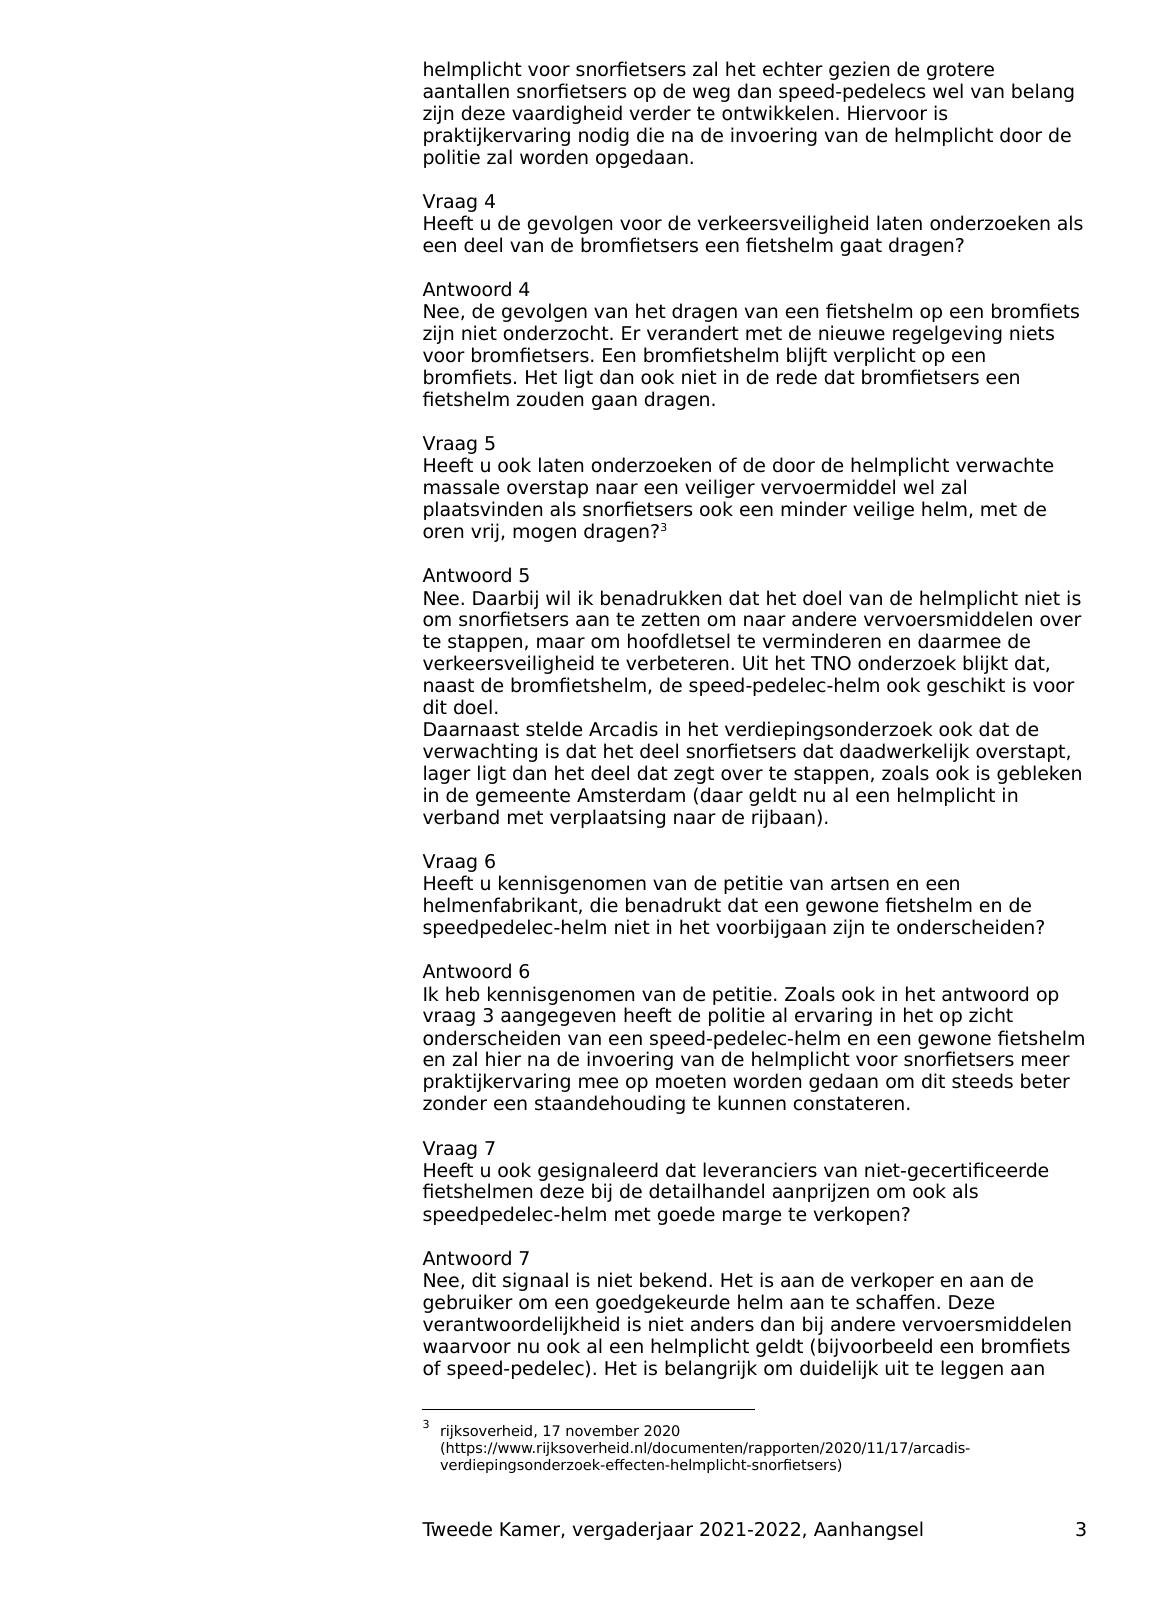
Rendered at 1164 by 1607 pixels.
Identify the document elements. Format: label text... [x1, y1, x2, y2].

text Nee, de gevolgen van het dragen van een fietshelm op een bromfiets zijn niet onderzocht. Er verandert met de nieuwe regelgeving niets voor bromfietsers. Een bromfietshelm blijft verplicht op een bromfiets. Het ligt dan ook niet in de rede dat bromfietsers een fietshelm zouden gaan dragen. [422, 301, 1087, 411]
text Heeft u de gevolgen voor de verkeersveiligheid laten onderzoeken als een deel van de bromfietsers een fietshelm gaat dragen? [422, 213, 1087, 257]
text Antwoord 4 [422, 279, 1087, 301]
text Antwoord 6 [422, 961, 1087, 983]
text Vraag 6 [422, 851, 1087, 873]
text Antwoord 7 [422, 1248, 1087, 1269]
text Heeft u ook laten onderzoeken of de door de helmplicht verwachte massale overstap naar een veiliger vervoermiddel wel zal plaatsvinden als snorfietsers ook een minder veilige helm, met de oren vrij, mogen dragen? [422, 455, 1087, 543]
text helmplicht voor snorfietsers zal het echter gezien de grotere aantallen snorfietsers op de weg dan speed-pedelecs wel van belang zijn deze vaardigheid verder te ontwikkelen. Hiervoor is praktijkervaring nodig die na de invoering van de helmplicht door de politie zal worden opgedaan. [422, 59, 1087, 169]
text Nee, dit signaal is niet bekend. Het is aan de verkoper en aan de gebruiker om een goedgekeurde helm aan te schaffen. Deze verantwoordelijkheid is niet anders dan bij andere vervoersmiddelen waarvoor nu ook al een helmplicht geldt (bijvoorbeeld een bromfiets of speed-pedelec). Het is belangrijk om duidelijk uit te leggen aan [422, 1269, 1087, 1379]
text Vraag 4 [422, 191, 1087, 213]
text Daarnaast stelde Arcadis in het verdiepingsonderzoek ook dat de verwachting is dat het deel snorfietsers dat daadwerkelijk overstapt, lager ligt dan het deel dat zegt over te stappen, zoals ook is gebleken in de gemeente Amsterdam (daar geldt nu al een helmplicht in verband met verplaatsing naar de rijbaan). [422, 719, 1087, 829]
text Ik heb kennisgenomen van de petitie. Zoals ook in het antwoord op vraag 3 aangegeven heeft de politie al ervaring in het op zicht onderscheiden van een speed-pedelec-helm en een gewone fietshelm en zal hier na de invoering van de helmplicht voor snorfietsers meer praktijkervaring mee op moeten worden gedaan om dit steeds beter zonder een staandehouding te kunnen constateren. [422, 983, 1087, 1115]
text Heeft u kennisgenomen van de petitie van artsen en een helmenfabrikant, die benadrukt dat een gewone fietshelm en de speedpedelec-helm niet in het voorbijgaan zijn te onderscheiden? [422, 873, 1087, 939]
text Vraag 7 [422, 1137, 1087, 1159]
text Heeft u ook gesignaleerd dat leveranciers van niet-gecertificeerde fietshelmen deze bij de detailhandel aanprijzen om ook als speedpedelec-helm met goede marge te verkopen? [422, 1159, 1087, 1225]
text rijksoverheid, 17 november 2020 (https://www.rijksoverheid.nl/documenten/rapporten/2020/11/17/arcadis-verdiepingsonderzoek-effecten-helmplicht-snorfietsers) [422, 1418, 1087, 1474]
text Vraag 5 [422, 433, 1087, 455]
text Nee. Daarbij wil ik benadrukken dat het doel van de helmplicht niet is om snorfietsers aan te zetten om naar andere vervoersmiddelen over te stappen, maar om hoofdletsel te verminderen en daarmee de verkeersveiligheid te verbeteren. Uit het TNO onderzoek blijkt dat, naast de bromfietshelm, de speed-pedelec-helm ook geschikt is voor dit doel. [422, 587, 1087, 719]
text Antwoord 5 [422, 565, 1087, 587]
